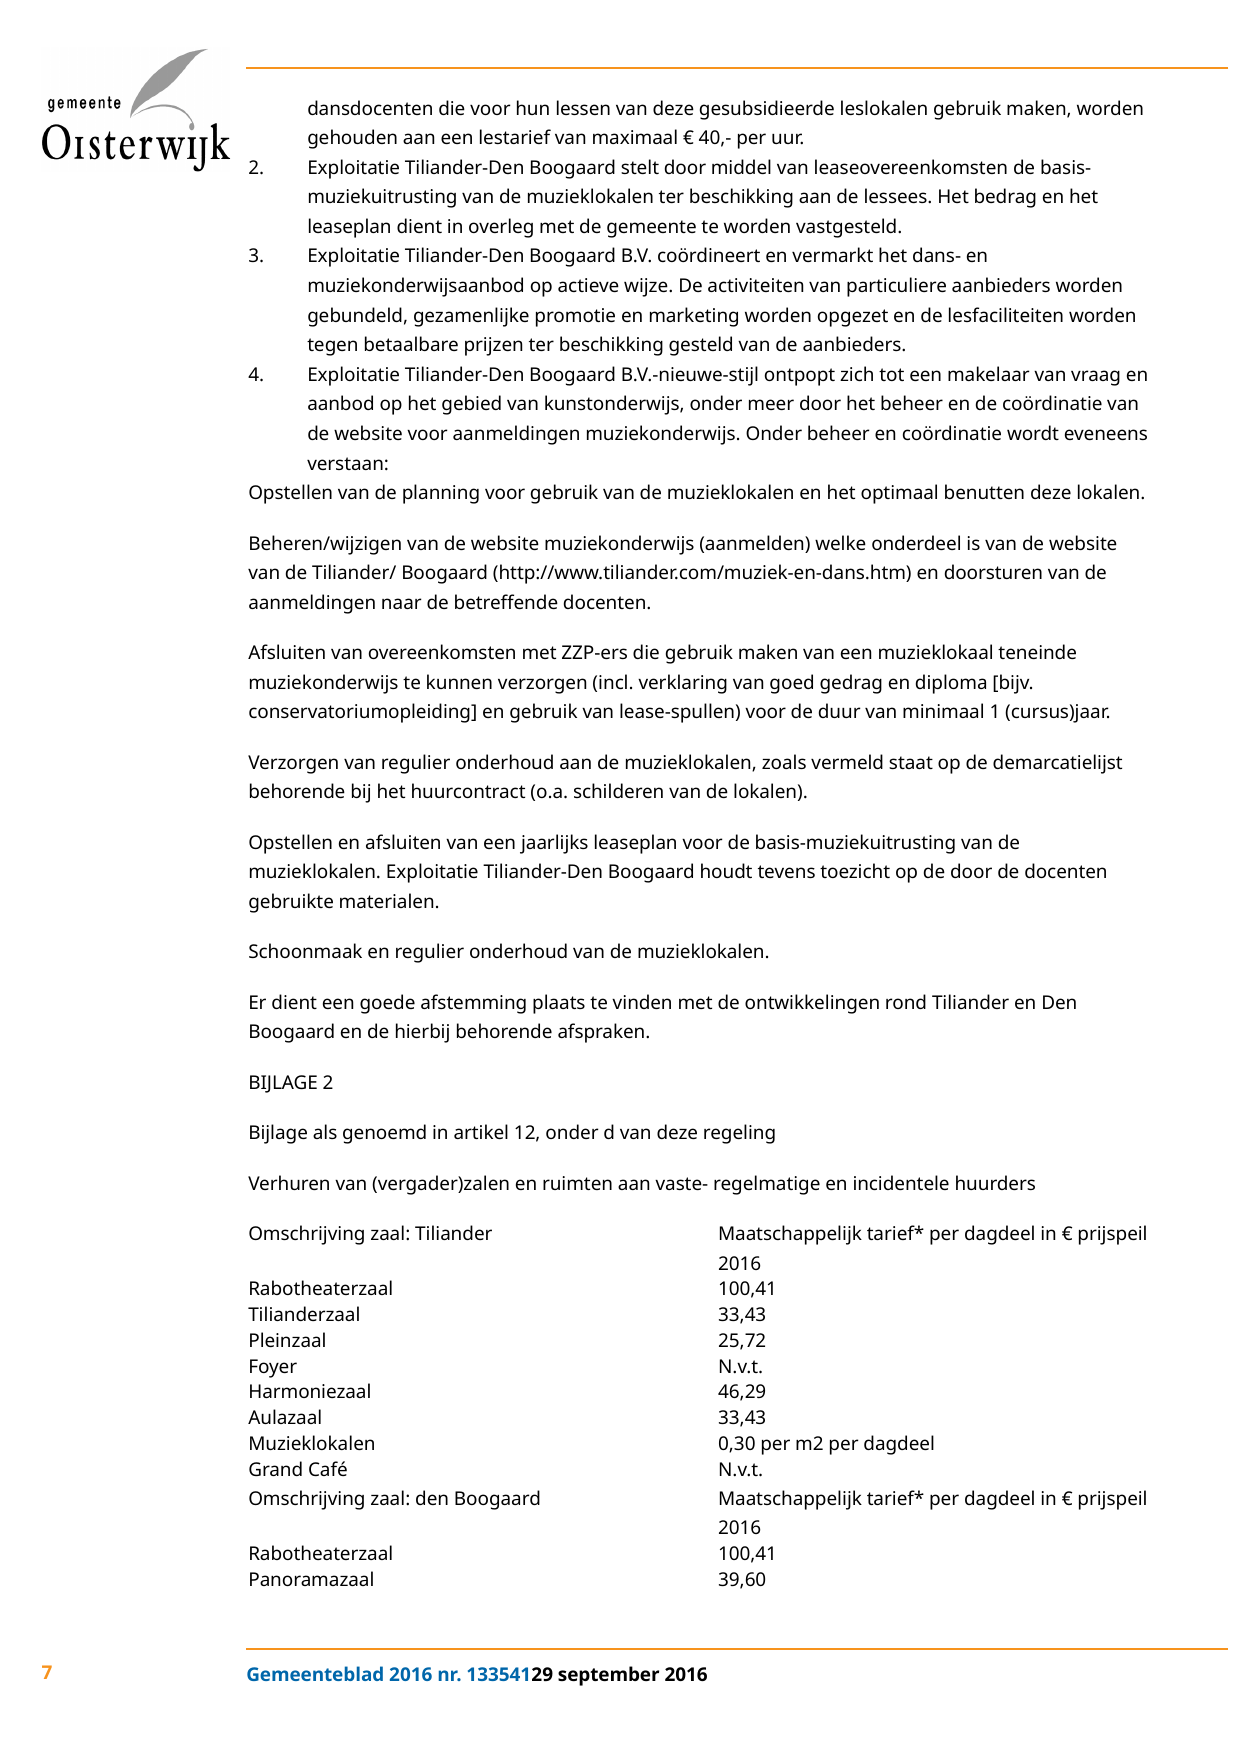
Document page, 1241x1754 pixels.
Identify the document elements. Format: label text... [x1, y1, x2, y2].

list Exploitatie Tiliander-Den Boogaard B.V.-nieuwe-stijl ontpopt zich tot een makelaar van vraag en aanbod op het gebied van kunstonderwijs, onder meer door het beheer en de coördinatie van de website voor aanmeldingen muziekonderwijs. Onder beheer en coördinatie wordt eveneens verstaan: [248, 361, 1152, 476]
table_cell N.v.t. [718, 1456, 1152, 1481]
table_cell Grand Café [248, 1456, 718, 1481]
table_cell Tilianderzaal [248, 1301, 718, 1327]
table_cell Foyer [248, 1353, 718, 1378]
text Verzorgen van regulier onderhoud aan de muzieklokalen, zoals vermeld staat op de demarcatielijst behorende bij het huurcontract (o.a. schilderen van de lokalen). [248, 749, 1152, 804]
text Opstellen en afsluiten van een jaarlijks leaseplan voor de basis-muziekuitrusting van de muzieklokalen. Exploitatie Tiliander-Den Boogaard houdt tevens toezicht op de door de docenten gebruikte materialen. [248, 829, 1152, 914]
table_header Omschrijving zaal: Tiliander [248, 1220, 718, 1276]
list Exploitatie Tiliander-Den Boogaard stelt door middel van leaseovereenkomsten de basis-muziekuitrusting van de muzieklokalen ter beschikking aan de lessees. Het bedrag en het leaseplan dient in overleg met de gemeente te worden vastgesteld. [248, 154, 1152, 239]
text Beheren/wijzigen van de website muziekonderwijs (aanmelden) welke onderdeel is van de website van de Tiliander/ Boogaard (http://www.tiliander.com/muziek-en-dans.htm) en doorsturen van de aanmeldingen naar de betreffende docenten. [248, 530, 1152, 615]
table_cell 46,29 [718, 1379, 1152, 1404]
list dansdocenten die voor hun lessen van deze gesubsidieerde leslokalen gebruik maken, worden gehouden aan een lestarief van maximaal € 40,- per uur. [248, 95, 1152, 150]
table_header Maatschappelijk tarief* per dagdeel in € prijspeil 2016 [718, 1485, 1152, 1540]
table_cell Rabotheaterzaal [248, 1276, 718, 1301]
table_cell N.v.t. [718, 1353, 1152, 1378]
table_cell Panoramazaal [248, 1566, 718, 1592]
table_cell 25,72 [718, 1327, 1152, 1353]
table_cell 100,41 [718, 1276, 1152, 1301]
text Er dient een goede afstemming plaats te vinden met de ontwikkelingen rond Tiliander en Den Boogaard en de hierbij behorende afspraken. [248, 989, 1152, 1044]
table_cell Aulazaal [248, 1404, 718, 1430]
table_cell 39,60 [718, 1566, 1152, 1592]
text Schoonmaak en regulier onderhoud van de muzieklokalen. [248, 938, 1152, 964]
text Opstellen van de planning voor gebruik van de muzieklokalen en het optimaal benutten deze lokalen. [248, 479, 1152, 505]
table_header Maatschappelijk tarief* per dagdeel in € prijspeil 2016 [718, 1220, 1152, 1276]
table_cell Harmoniezaal [248, 1379, 718, 1404]
table_cell Pleinzaal [248, 1327, 718, 1353]
table_cell 100,41 [718, 1540, 1152, 1566]
table_cell Muzieklokalen [248, 1430, 718, 1456]
table_cell 0,30 per m2 per dagdeel [718, 1430, 1152, 1456]
table_cell 33,43 [718, 1301, 1152, 1327]
text Afsluiten van overeenkomsten met ZZP-ers die gebruik maken van een muzieklokaal teneinde muziekonderwijs te kunnen verzorgen (incl. verklaring van goed gedrag en diploma [bijv. conservatoriumopleiding] en gebruik van lease-spullen) voor de duur van minimaal 1 (cursus)jaar. [248, 639, 1152, 724]
table_cell Rabotheaterzaal [248, 1540, 718, 1566]
text BIJLAGE 2 [248, 1069, 1152, 1095]
list Exploitatie Tiliander-Den Boogaard B.V. coördineert en vermarkt het dans- en muziekonderwijsaanbod op actieve wijze. De activiteiten van particuliere aanbieders worden gebundeld, gezamenlijke promotie en marketing worden opgezet en de lesfaciliteiten worden tegen betaalbare prijzen ter beschikking gesteld van de aanbieders. [248, 243, 1152, 357]
text Verhuren van (vergader)zalen en ruimten aan vaste- regelmatige en incidentele huurders [248, 1170, 1152, 1196]
text Bijlage als genoemd in artikel 12, onder d van deze regeling [248, 1119, 1152, 1145]
picture [41, 47, 231, 172]
table_cell 33,43 [718, 1404, 1152, 1430]
table_header Omschrijving zaal: den Boogaard [248, 1485, 718, 1540]
